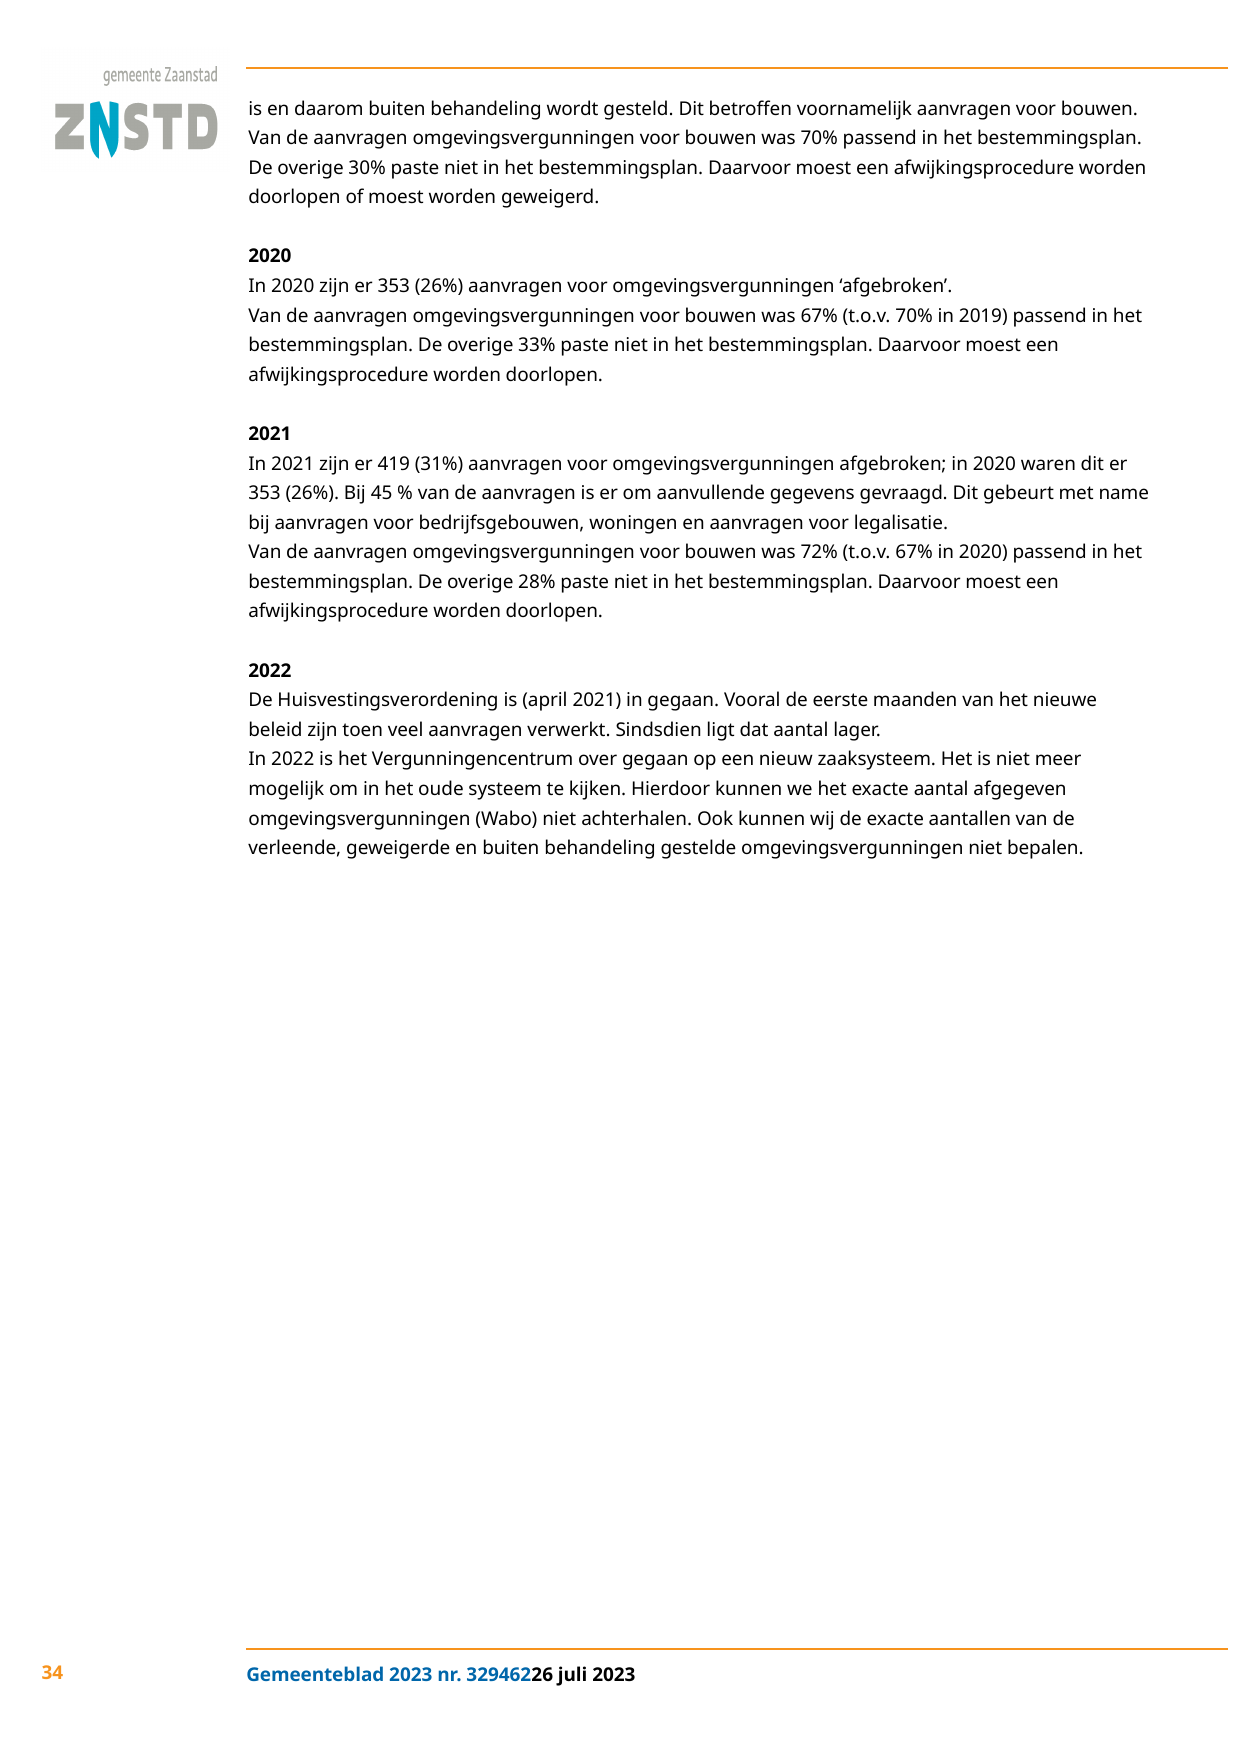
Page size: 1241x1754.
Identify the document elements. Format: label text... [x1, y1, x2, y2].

text is en daarom buiten behandeling wordt gesteld. Dit betroffen voornamelijk aanvragen voor bouwen. Van de aanvragen omgevingsvergunningen voor bouwen was 70% passend in het bestemmingsplan. De overige 30% paste niet in het bestemmingsplan. Daarvoor moest een afwijkingsprocedure worden doorlopen of moest worden geweigerd. [248, 95, 1152, 209]
picture [41, 47, 231, 172]
text De Huisvestingsverordening is (april 2021) in gegaan. Vooral de eerste maanden van het nieuwe beleid zijn toen veel aanvragen verwerkt. Sindsdien ligt dat aantal lager. [248, 686, 1152, 742]
text Van de aanvragen omgevingsvergunningen voor bouwen was 72% (t.o.v. 67% in 2020) passend in het bestemmingsplan. De overige 28% paste niet in het bestemmingsplan. Daarvoor moest een afwijkingsprocedure worden doorlopen. [248, 538, 1152, 623]
text In 2021 zijn er 419 (31%) aanvragen voor omgevingsvergunningen afgebroken; in 2020 waren dit er 353 (26%). Bij 45 % van de aanvragen is er om aanvullende gegevens gevraagd. Dit gebeurt met name bij aanvragen voor bedrijfsgebouwen, woningen en aanvragen voor legalisatie. [248, 450, 1152, 535]
text Van de aanvragen omgevingsvergunningen voor bouwen was 67% (t.o.v. 70% in 2019) passend in het bestemmingsplan. De overige 33% paste niet in het bestemmingsplan. Daarvoor moest een afwijkingsprocedure worden doorlopen. [248, 302, 1152, 387]
text 2021 [248, 420, 1152, 446]
text 2020 [248, 243, 1152, 268]
text In 2020 zijn er 353 (26%) aanvragen voor omgevingsvergunningen ‘afgebroken’. [248, 272, 1152, 298]
text 2022 [248, 657, 1152, 683]
text In 2022 is het Vergunningencentrum over gegaan op een nieuw zaaksysteem. Het is niet meer mogelijk om in het oude systeem te kijken. Hierdoor kunnen we het exacte aantal afgegeven omgevingsvergunningen (Wabo) niet achterhalen. Ook kunnen wij de exacte aantallen van de verleende, geweigerde en buiten behandeling gestelde omgevingsvergunningen niet bepalen. [248, 746, 1152, 860]
